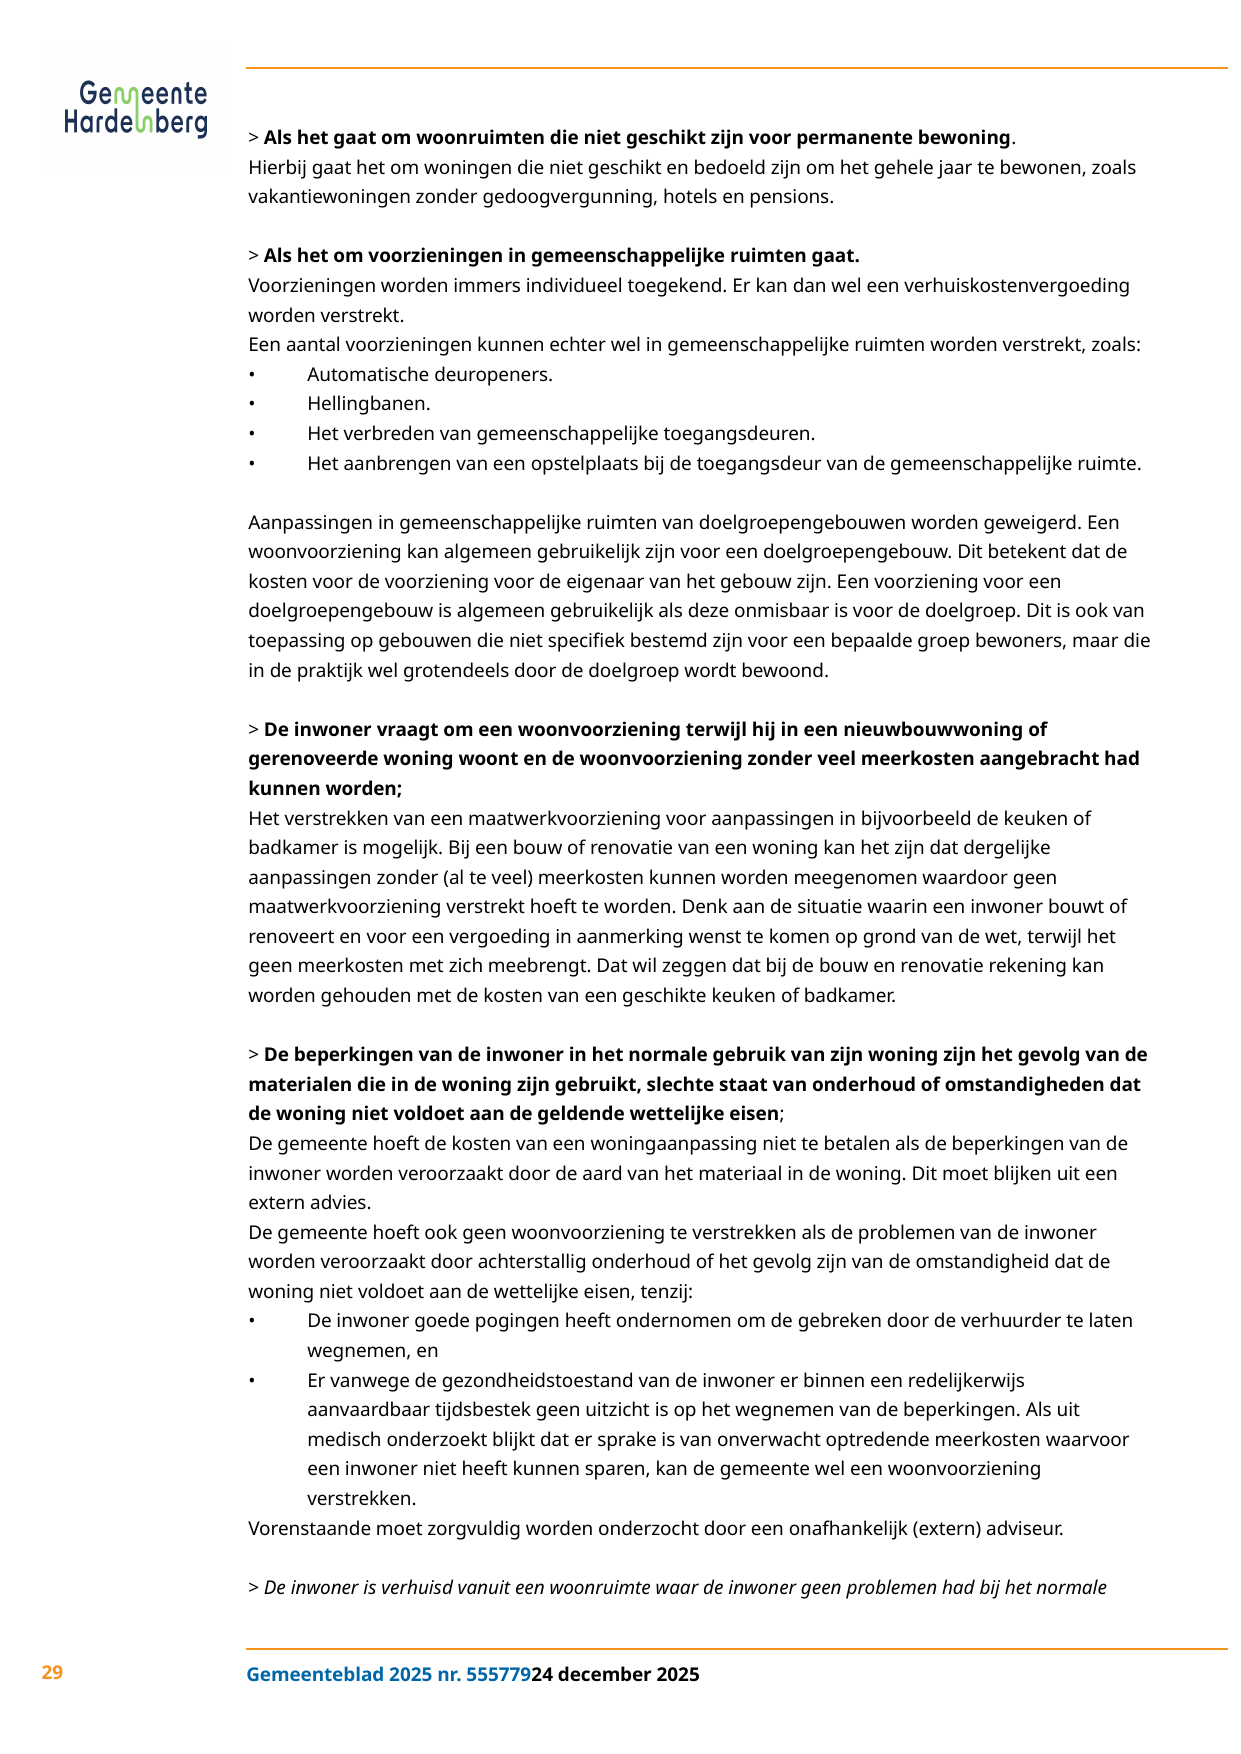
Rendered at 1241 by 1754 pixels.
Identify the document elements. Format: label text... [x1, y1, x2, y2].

text De gemeente hoeft de kosten van een woningaanpassing niet te betalen als de beperkingen van de inwoner worden veroorzaakt door de aard van het materiaal in de woning. Dit moet blijken uit een extern advies. [248, 1130, 1152, 1215]
list Automatische deuropeners. [248, 361, 1152, 387]
text De gemeente hoeft ook geen woonvoorziening te verstrekken als de problemen van de inwoner worden veroorzaakt door achterstallig onderhoud of het gevolg zijn van de omstandigheid dat de woning niet voldoet aan de wettelijke eisen, tenzij: [248, 1219, 1152, 1304]
text > De inwoner vraagt om een woonvoorziening terwijl hij in een nieuwbouwwoning of gerenoveerde woning woont en de woonvoorziening zonder veel meerkosten aangebracht had kunnen worden; [248, 716, 1152, 801]
text Voorzieningen worden immers individueel toegekend. Er kan dan wel een verhuiskostenvergoeding worden verstrekt. [248, 272, 1152, 328]
text Vorenstaande moet zorgvuldig worden onderzocht door een onafhankelijk (extern) adviseur. [248, 1515, 1152, 1541]
list Er vanwege de gezondheidstoestand van de inwoner er binnen een redelijkerwijs aanvaardbaar tijdsbestek geen uitzicht is op het wegnemen van de beperkingen. Als uit medisch onderzoekt blijkt dat er sprake is van onverwacht optredende meerkosten waarvoor een inwoner niet heeft kunnen sparen, kan de gemeente wel een woonvoorziening verstrekken. [248, 1367, 1152, 1511]
text Hierbij gaat het om woningen die niet geschikt en bedoeld zijn om het gehele jaar te bewonen, zoals vakantiewoningen zonder gedoogvergunning, hotels en pensions. [248, 154, 1152, 209]
text > De inwoner is verhuisd vanuit een woonruimte waar de inwoner geen problemen had bij het normale [248, 1574, 1152, 1600]
text Aanpassingen in gemeenschappelijke ruimten van doelgroepengebouwen worden geweigerd. Een woonvoorziening kan algemeen gebruikelijk zijn voor een doelgroepengebouw. Dit betekent dat de kosten voor de voorziening voor de eigenaar van het gebouw zijn. Een voorziening voor een doelgroepengebouw is algemeen gebruikelijk als deze onmisbaar is voor de doelgroep. Dit is ook van toepassing op gebouwen die niet specifiek bestemd zijn voor een bepaalde groep bewoners, maar die in de praktijk wel grotendeels door de doelgroep wordt bewoond. [248, 509, 1152, 683]
text Een aantal voorzieningen kunnen echter wel in gemeenschappelijke ruimten worden verstrekt, zoals: [248, 331, 1152, 357]
list Hellingbanen. [248, 391, 1152, 416]
list De inwoner goede pogingen heeft ondernomen om de gebreken door de verhuurder te laten wegnemen, en [248, 1308, 1152, 1363]
picture [41, 47, 231, 172]
text > Als het gaat om woonruimten die niet geschikt zijn voor permanente bewoning. [248, 124, 1152, 150]
text > Als het om voorzieningen in gemeenschappelijke ruimten gaat. [248, 243, 1152, 268]
text > De beperkingen van de inwoner in het normale gebruik van zijn woning zijn het gevolg van de materialen die in de woning zijn gebruikt, slechte staat van onderhoud of omstandigheden dat de woning niet voldoet aan de geldende wettelijke eisen; [248, 1041, 1152, 1126]
text Het verstrekken van een maatwerkvoorziening voor aanpassingen in bijvoorbeeld de keuken of badkamer is mogelijk. Bij een bouw of renovatie van een woning kan het zijn dat dergelijke aanpassingen zonder (al te veel) meerkosten kunnen worden meegenomen waardoor geen maatwerkvoorziening verstrekt hoeft te worden. Denk aan de situatie waarin een inwoner bouwt of renoveert en voor een vergoeding in aanmerking wenst te komen op grond van de wet, terwijl het geen meerkosten met zich meebrengt. Dat wil zeggen dat bij de bouw en renovatie rekening kan worden gehouden met de kosten van een geschikte keuken of badkamer. [248, 805, 1152, 1008]
list Het verbreden van gemeenschappelijke toegangsdeuren. [248, 420, 1152, 446]
list Het aanbrengen van een opstelplaats bij de toegangsdeur van de gemeenschappelijke ruimte. [248, 450, 1152, 476]
